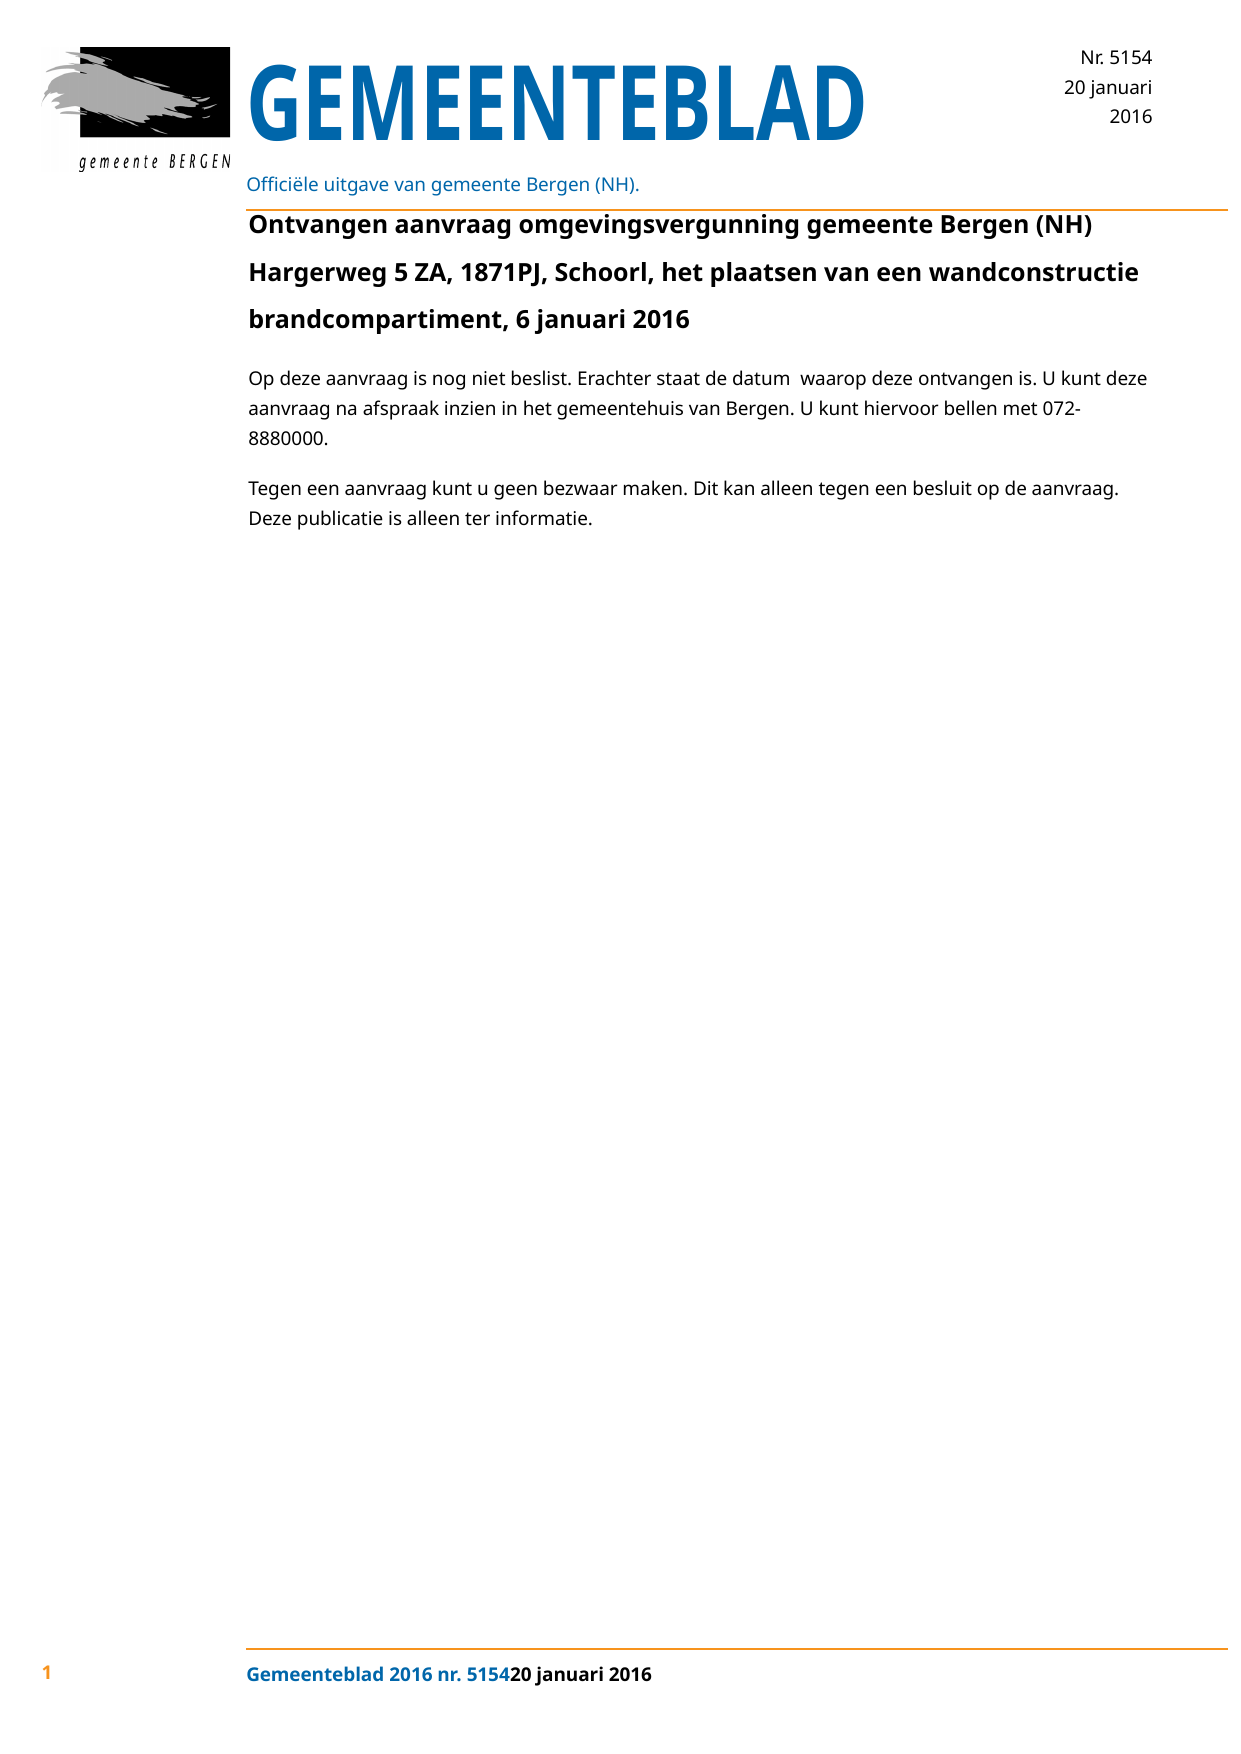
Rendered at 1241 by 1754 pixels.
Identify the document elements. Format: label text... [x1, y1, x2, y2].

picture [41, 47, 231, 172]
text Tegen een aanvraag kunt u geen bezwaar maken. Dit kan alleen tegen een besluit op de aanvraag. Deze publicatie is alleen ter informatie. [248, 475, 1152, 530]
text Ontvangen aanvraag omgevingsvergunning gemeente Bergen (NH) Hargerweg 5 ZA, 1871PJ, Schoorl, het plaatsen van een wandconstructie brandcompartiment, 6 januari 2016 [248, 211, 1152, 336]
text Op deze aanvraag is nog niet beslist. Erachter staat de datum waarop deze ontvangen is. U kunt deze aanvraag na afspraak inzien in het gemeentehuis van Bergen. U kunt hiervoor bellen met 072-8880000. [248, 366, 1152, 450]
